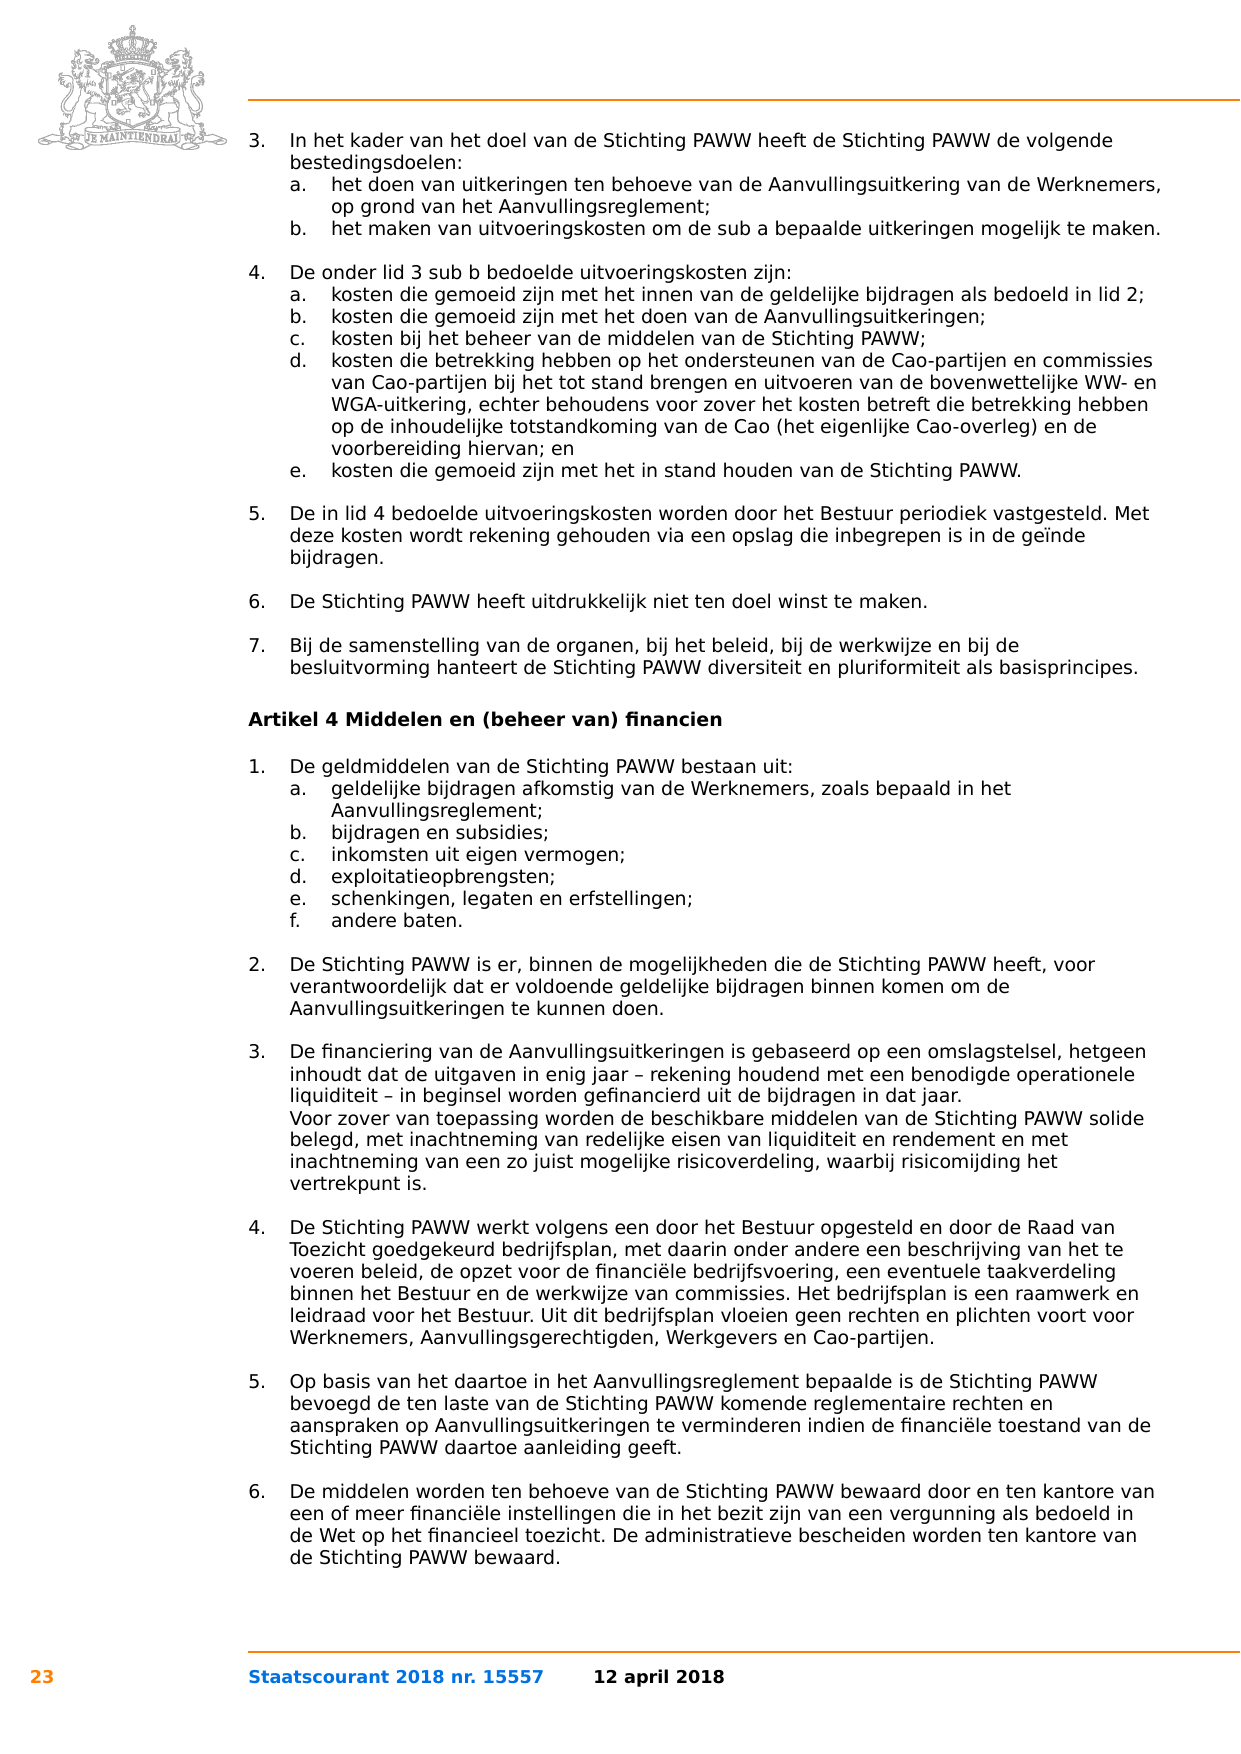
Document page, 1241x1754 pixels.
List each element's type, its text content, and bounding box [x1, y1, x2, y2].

text 4. De Stichting PAWW werkt volgens een door het Bestuur opgesteld en door de Raad van Toezicht goedgekeurd bedrijfsplan, met daarin onder andere een beschrijving van het te voeren beleid, de opzet voor de financiële bedrijfsvoering, een eventuele taakverdeling binnen het Bestuur en de werkwijze van commissies. Het bedrijfsplan is een raamwerk en leidraad voor het Bestuur. Uit dit bedrijfsplan vloeien geen rechten en plichten voort voor Werknemers, Aanvullingsgerechtigden, Werkgevers en Cao-partijen. [248, 1217, 1163, 1349]
text b. kosten die gemoeid zijn met het doen van de Aanvullingsuitkeringen; [289, 306, 1163, 328]
text c. kosten bij het beheer van de middelen van de Stichting PAWW; [289, 328, 1163, 349]
text 6. De middelen worden ten behoeve van de Stichting PAWW bewaard door en ten kantore van een of meer financiële instellingen die in het bezit zijn van een vergunning als bedoeld in de Wet op het financieel toezicht. De administratieve bescheiden worden ten kantore van de Stichting PAWW bewaard. [248, 1481, 1163, 1569]
text 2. De Stichting PAWW is er, binnen de mogelijkheden die de Stichting PAWW heeft, voor verantwoordelijk dat er voldoende geldelijke bijdragen binnen komen om de Aanvullingsuitkeringen te kunnen doen. [248, 954, 1163, 1019]
text b. bijdragen en subsidies; [289, 822, 1163, 844]
text d. exploitatieopbrengsten; [289, 866, 1163, 888]
text c. inkomsten uit eigen vermogen; [289, 844, 1163, 866]
text 3. In het kader van het doel van de Stichting PAWW heeft de Stichting PAWW de volgende bestedingsdoelen: [248, 130, 1163, 174]
text 4. De onder lid 3 sub b bedoelde uitvoeringskosten zijn: [248, 262, 1163, 284]
text 6. De Stichting PAWW heeft uitdrukkelijk niet ten doel winst te maken. [248, 591, 1163, 613]
text 1. De geldmiddelen van de Stichting PAWW bestaan uit: [248, 756, 1163, 778]
text 7. Bij de samenstelling van de organen, bij het beleid, bij de werkwijze en bij de besluitvorming hanteert de Stichting PAWW diversiteit en pluriformiteit als basisprincipes. [248, 635, 1163, 679]
text 5. Op basis van het daartoe in het Aanvullingsreglement bepaalde is de Stichting PAWW bevoegd de ten laste van de Stichting PAWW komende reglementaire rechten en aanspraken op Aanvullingsuitkeringen te verminderen indien de financiële toestand van de Stichting PAWW daartoe aanleiding geeft. [248, 1371, 1163, 1459]
picture [38, 25, 227, 150]
text a. het doen van uitkeringen ten behoeve van de Aanvullingsuitkering van de Werknemers, op grond van het Aanvullingsreglement; [289, 174, 1163, 218]
text e. kosten die gemoeid zijn met het in stand houden van de Stichting PAWW. [289, 459, 1163, 481]
text f. andere baten. [289, 910, 1163, 932]
text a. kosten die gemoeid zijn met het innen van de geldelijke bijdragen als bedoeld in lid 2; [289, 284, 1163, 306]
subtitle Artikel 4 Middelen en (beheer van) financien [248, 709, 1163, 731]
text Voor zover van toepassing worden de beschikbare middelen van de Stichting PAWW solide belegd, met inachtneming van redelijke eisen van liquiditeit en rendement en met inachtneming van een zo juist mogelijke risicoverdeling, waarbij risicomijding het vertrekpunt is. [289, 1107, 1163, 1195]
text e. schenkingen, legaten en erfstellingen; [289, 888, 1163, 910]
text a. geldelijke bijdragen afkomstig van de Werknemers, zoals bepaald in het Aanvullingsreglement; [289, 778, 1163, 822]
text b. het maken van uitvoeringskosten om de sub a bepaalde uitkeringen mogelijk te maken. [289, 218, 1163, 240]
text d. kosten die betrekking hebben op het ondersteunen van de Cao-partijen en commissies van Cao-partijen bij het tot stand brengen en uitvoeren van de bovenwettelijke WW- en WGA-uitkering, echter behoudens voor zover het kosten betreft die betrekking hebben op de inhoudelijke totstandkoming van de Cao (het eigenlijke Cao-overleg) en de voorbereiding hiervan; en [289, 349, 1163, 459]
text 3. De financiering van de Aanvullingsuitkeringen is gebaseerd op een omslagstelsel, hetgeen inhoudt dat de uitgaven in enig jaar – rekening houdend met een benodigde operationele liquiditeit – in beginsel worden gefinancierd uit de bijdragen in dat jaar. [248, 1041, 1163, 1107]
text 5. De in lid 4 bedoelde uitvoeringskosten worden door het Bestuur periodiek vastgesteld. Met deze kosten wordt rekening gehouden via een opslag die inbegrepen is in de geïnde bijdragen. [248, 503, 1163, 569]
